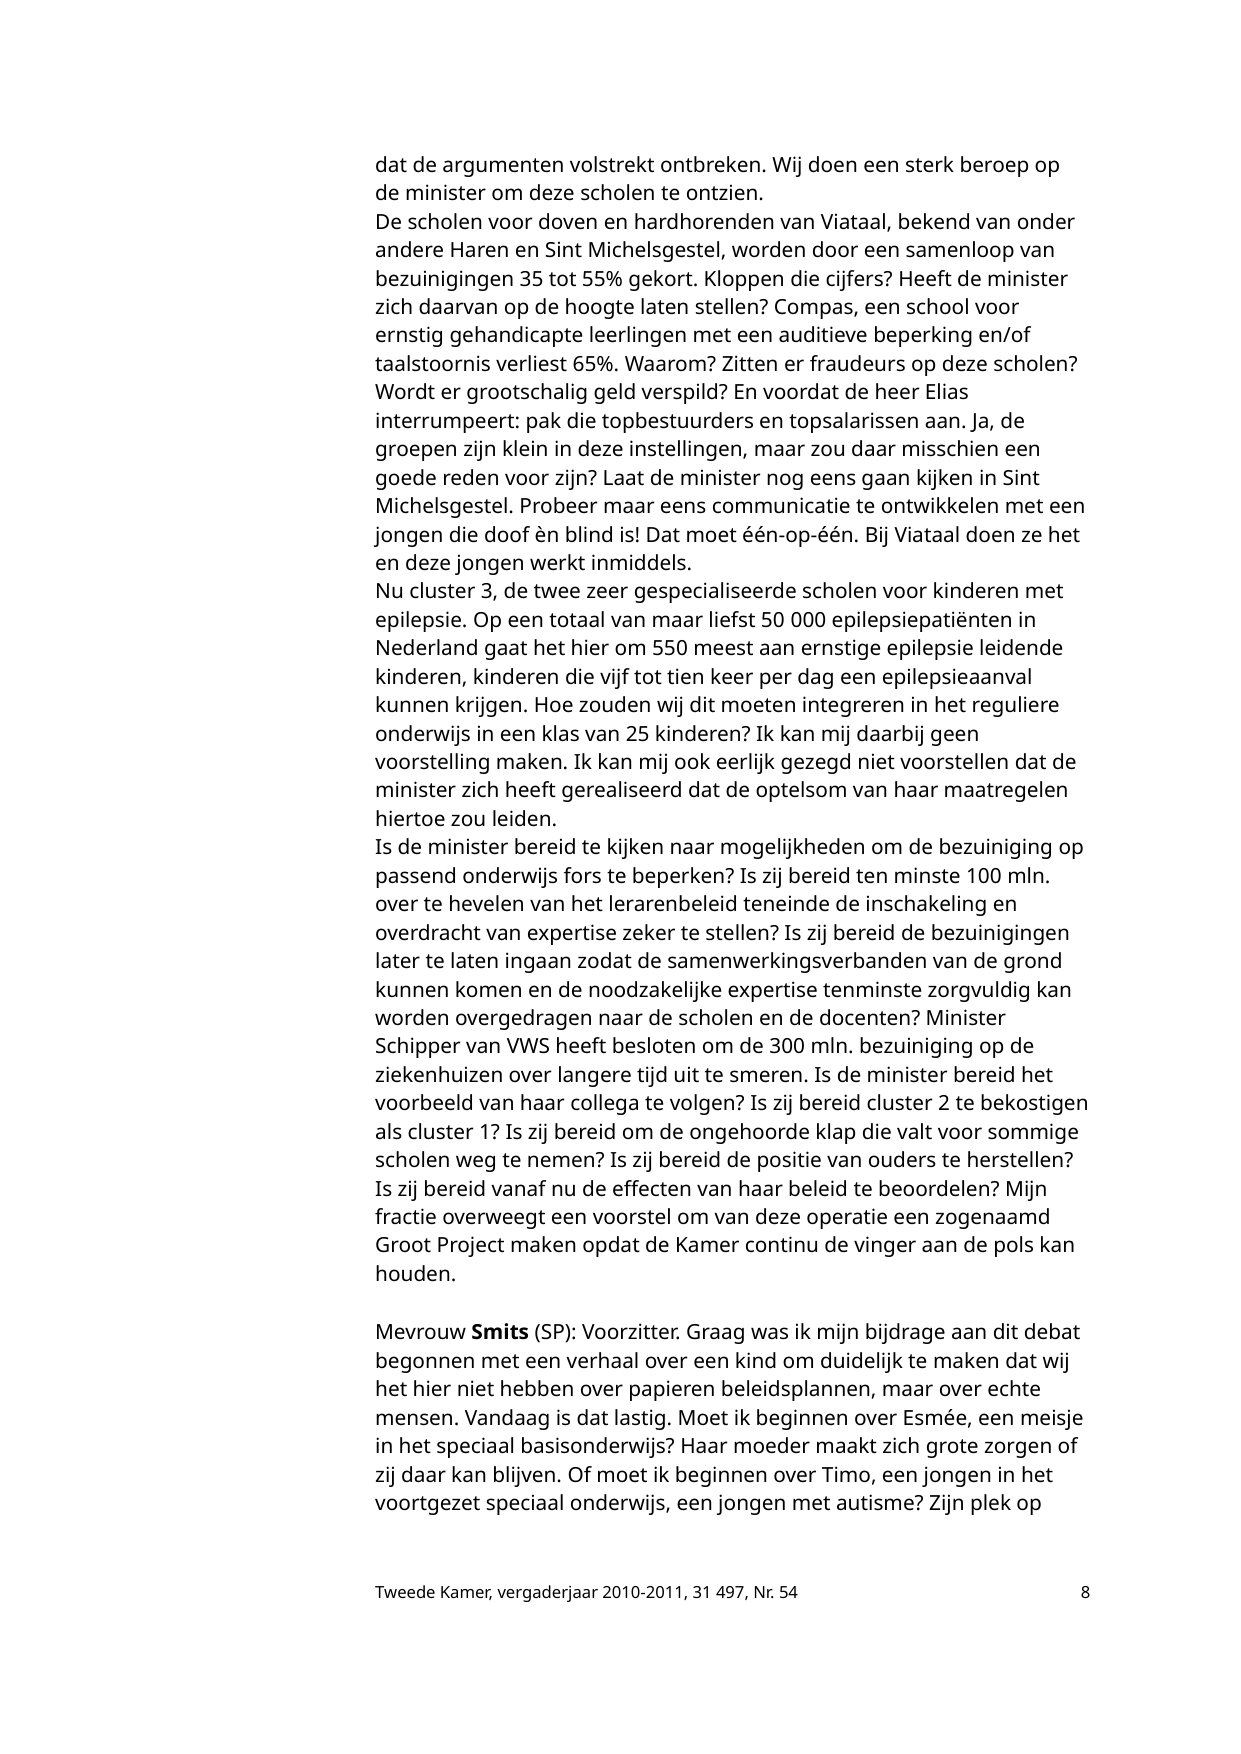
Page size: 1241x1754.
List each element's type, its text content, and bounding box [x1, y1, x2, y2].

text Is de minister bereid te kijken naar mogelijkheden om de bezuiniging op passend onderwijs fors te beperken? Is zij bereid ten minste 100 mln. over te hevelen van het lerarenbeleid teneinde de inschakeling en overdracht van expertise zeker te stellen? Is zij bereid de bezuinigingen later te laten ingaan zodat de samenwerkingsverbanden van de grond kunnen komen en de noodzakelijke expertise tenminste zorgvuldig kan worden overgedragen naar de scholen en de docenten? Minister Schipper van VWS heeft besloten om de 300 mln. bezuiniging op de ziekenhuizen over langere tijd uit te smeren. Is de minister bereid het voorbeeld van haar collega te volgen? Is zij bereid cluster 2 te bekostigen als cluster 1? Is zij bereid om de ongehoorde klap die valt voor sommige scholen weg te nemen? Is zij bereid de positie van ouders te herstellen? Is zij bereid vanaf nu de effecten van haar beleid te beoordelen? Mijn fractie overweegt een voorstel om van deze operatie een zogenaamd Groot Project maken opdat de Kamer continu de vinger aan de pols kan houden. [375, 832, 1090, 1287]
text dat de argumenten volstrekt ontbreken. Wij doen een sterk beroep op de minister om deze scholen te ontzien. [375, 150, 1090, 207]
text Mevrouw Smits (SP): Voorzitter. Graag was ik mijn bijdrage aan dit debat begonnen met een verhaal over een kind om duidelijk te maken dat wij het hier niet hebben over papieren beleidsplannen, maar over echte mensen. Vandaag is dat lastig. Moet ik beginnen over Esmée, een meisje in het speciaal basisonderwijs? Haar moeder maakt zich grote zorgen of zij daar kan blijven. Of moet ik beginnen over Timo, een jongen in het voortgezet speciaal onderwijs, een jongen met autisme? Zijn plek op [375, 1317, 1090, 1517]
text Nu cluster 3, de twee zeer gespecialiseerde scholen voor kinderen met epilepsie. Op een totaal van maar liefst 50 000 epilepsiepatiënten in Nederland gaat het hier om 550 meest aan ernstige epilepsie leidende kinderen, kinderen die vijf tot tien keer per dag een epilepsieaanval kunnen krijgen. Hoe zouden wij dit moeten integreren in het reguliere onderwijs in een klas van 25 kinderen? Ik kan mij daarbij geen voorstelling maken. Ik kan mij ook eerlijk gezegd niet voorstellen dat de minister zich heeft gerealiseerd dat de optelsom van haar maatregelen hiertoe zou leiden. [375, 577, 1090, 832]
text De scholen voor doven en hardhorenden van Viataal, bekend van onder andere Haren en Sint Michelsgestel, worden door een samenloop van bezuinigingen 35 tot 55% gekort. Kloppen die cijfers? Heeft de minister zich daarvan op de hoogte laten stellen? Compas, een school voor ernstig gehandicapte leerlingen met een auditieve beperking en/of taalstoornis verliest 65%. Waarom? Zitten er fraudeurs op deze scholen? Wordt er grootschalig geld verspild? En voordat de heer Elias interrumpeert: pak die topbestuurders en topsalarissen aan. Ja, de groepen zijn klein in deze instellingen, maar zou daar misschien een goede reden voor zijn? Laat de minister nog eens gaan kijken in Sint Michelsgestel. Probeer maar eens communicatie te ontwikkelen met een jongen die doof èn blind is! Dat moet één-op-één. Bij Viataal doen ze het en deze jongen werkt inmiddels. [375, 207, 1090, 577]
